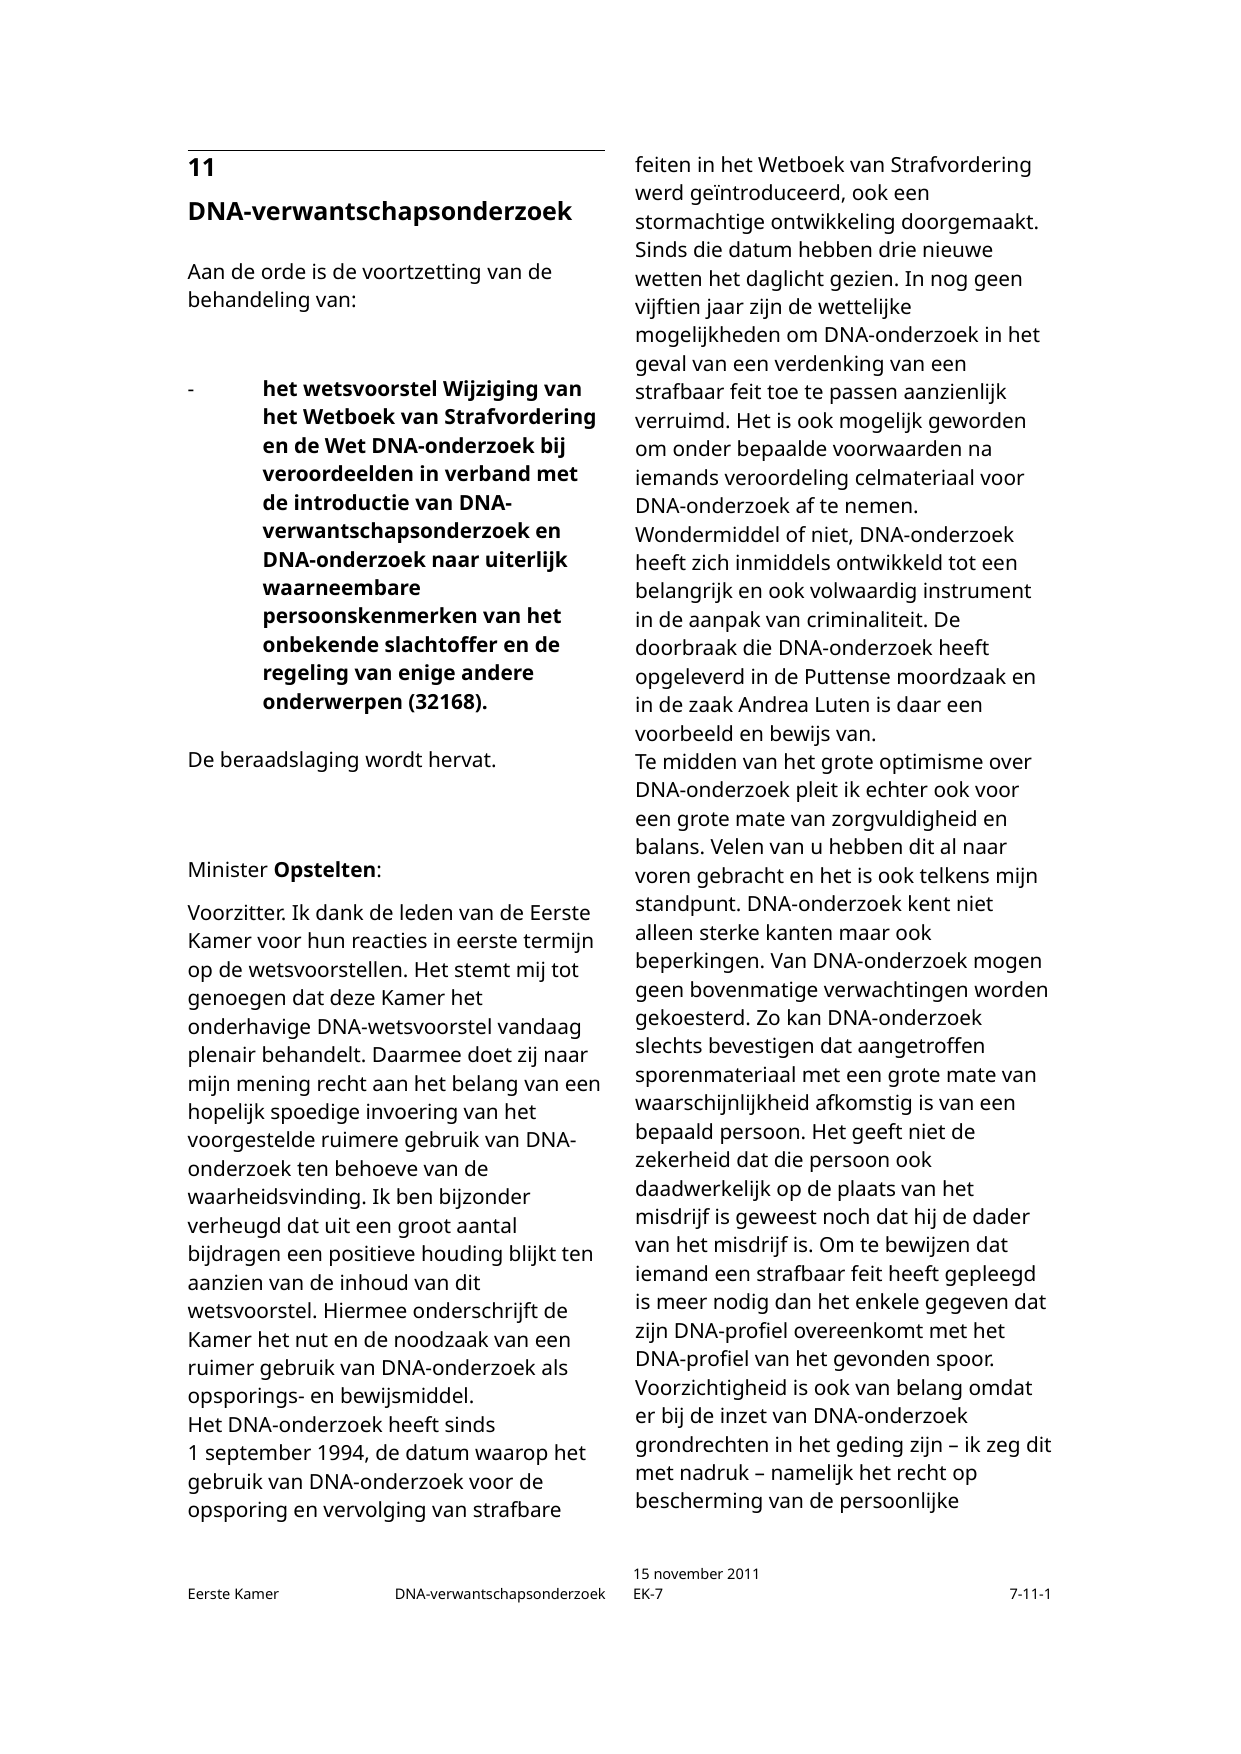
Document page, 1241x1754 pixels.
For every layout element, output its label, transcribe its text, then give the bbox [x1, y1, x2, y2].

list het wetsvoorstel Wijziging van het Wetboek van Strafvordering en de Wet DNA-onderzoek bij veroordeelden in verband met de introductie van DNA-verwantschapsonderzoek en DNA-onderzoek naar uiterlijk waarneembare persoonskenmerken van het onbekende slachtoffer en de regeling van enige andere onderwerpen (32168). [187, 374, 605, 715]
text Het DNA-onderzoek heeft sinds 1 september 1994, de datum waarop het gebruik van DNA-onderzoek voor de opsporing en vervolging van strafbare [187, 1410, 605, 1524]
text Te midden van het grote optimisme over DNA-onderzoek pleit ik echter ook voor een grote mate van zorgvuldigheid en balans. Velen van u hebben dit al naar voren gebracht en het is ook telkens mijn standpunt. DNA-onderzoek kent niet alleen sterke kanten maar ook beperkingen. Van DNA-onderzoek mogen geen bovenmatige verwachtingen worden gekoesterd. Zo kan DNA-onderzoek slechts bevestigen dat aangetroffen sporenmateriaal met een grote mate van waarschijnlijkheid afkomstig is van een bepaald persoon. Het geeft niet de zekerheid dat die persoon ook daadwerkelijk op de plaats van het misdrijf is geweest noch dat hij de dader van het misdrijf is. Om te bewijzen dat iemand een strafbaar feit heeft gepleegd is meer nodig dan het enkele gegeven dat zijn DNA-profiel overeenkomt met het DNA-profiel van het gevonden spoor. Voorzichtigheid is ook van belang omdat er bij de inzet van DNA-onderzoek grondrechten in het geding zijn – ik zeg dit met nadruk – namelijk het recht op bescherming van de persoonlijke [635, 747, 1053, 1515]
text Aan de orde is de voortzetting van de behandeling van: [187, 257, 605, 314]
text Voorzitter. Ik dank de leden van de Eerste Kamer voor hun reacties in eerste termijn op de wetsvoorstellen. Het stemt mij tot genoegen dat deze Kamer het onderhavige DNA-wetsvoorstel vandaag plenair behandelt. Daarmee doet zij naar mijn mening recht aan het belang van een hopelijk spoedige invoering van het voorgestelde ruimere gebruik van DNA-onderzoek ten behoeve van de waarheidsvinding. Ik ben bijzonder verheugd dat uit een groot aantal bijdragen een positieve houding blijkt ten aanzien van de inhoud van dit wetsvoorstel. Hiermee onderschrijft de Kamer het nut en de noodzaak van een ruimer gebruik van DNA-onderzoek als opsporings- en bewijsmiddel. [187, 898, 605, 1410]
text feiten in het Wetboek van Strafvordering werd geïntroduceerd, ook een stormachtige ontwikkeling doorgemaakt. Sinds die datum hebben drie nieuwe wetten het daglicht gezien. In nog geen vijftien jaar zijn de wettelijke mogelijkheden om DNA-onderzoek in het geval van een verdenking van een strafbaar feit toe te passen aanzienlijk verruimd. Het is ook mogelijk geworden om onder bepaalde voorwaarden na iemands veroordeling celmateriaal voor DNA-onderzoek af te nemen. Wondermiddel of niet, DNA-onderzoek heeft zich inmiddels ontwikkeld tot een belangrijk en ook volwaardig instrument in de aanpak van criminaliteit. De doorbraak die DNA-onderzoek heeft opgeleverd in de Puttense moordzaak en in de zaak Andrea Luten is daar een voorbeeld en bewijs van. [635, 150, 1053, 747]
text Minister Opstelten: [187, 855, 605, 883]
text DNA-verwantschapsonderzoek [187, 193, 605, 227]
text De beraadslaging wordt hervat. [187, 745, 605, 774]
text  [187, 804, 605, 832]
text 11 [187, 151, 605, 184]
